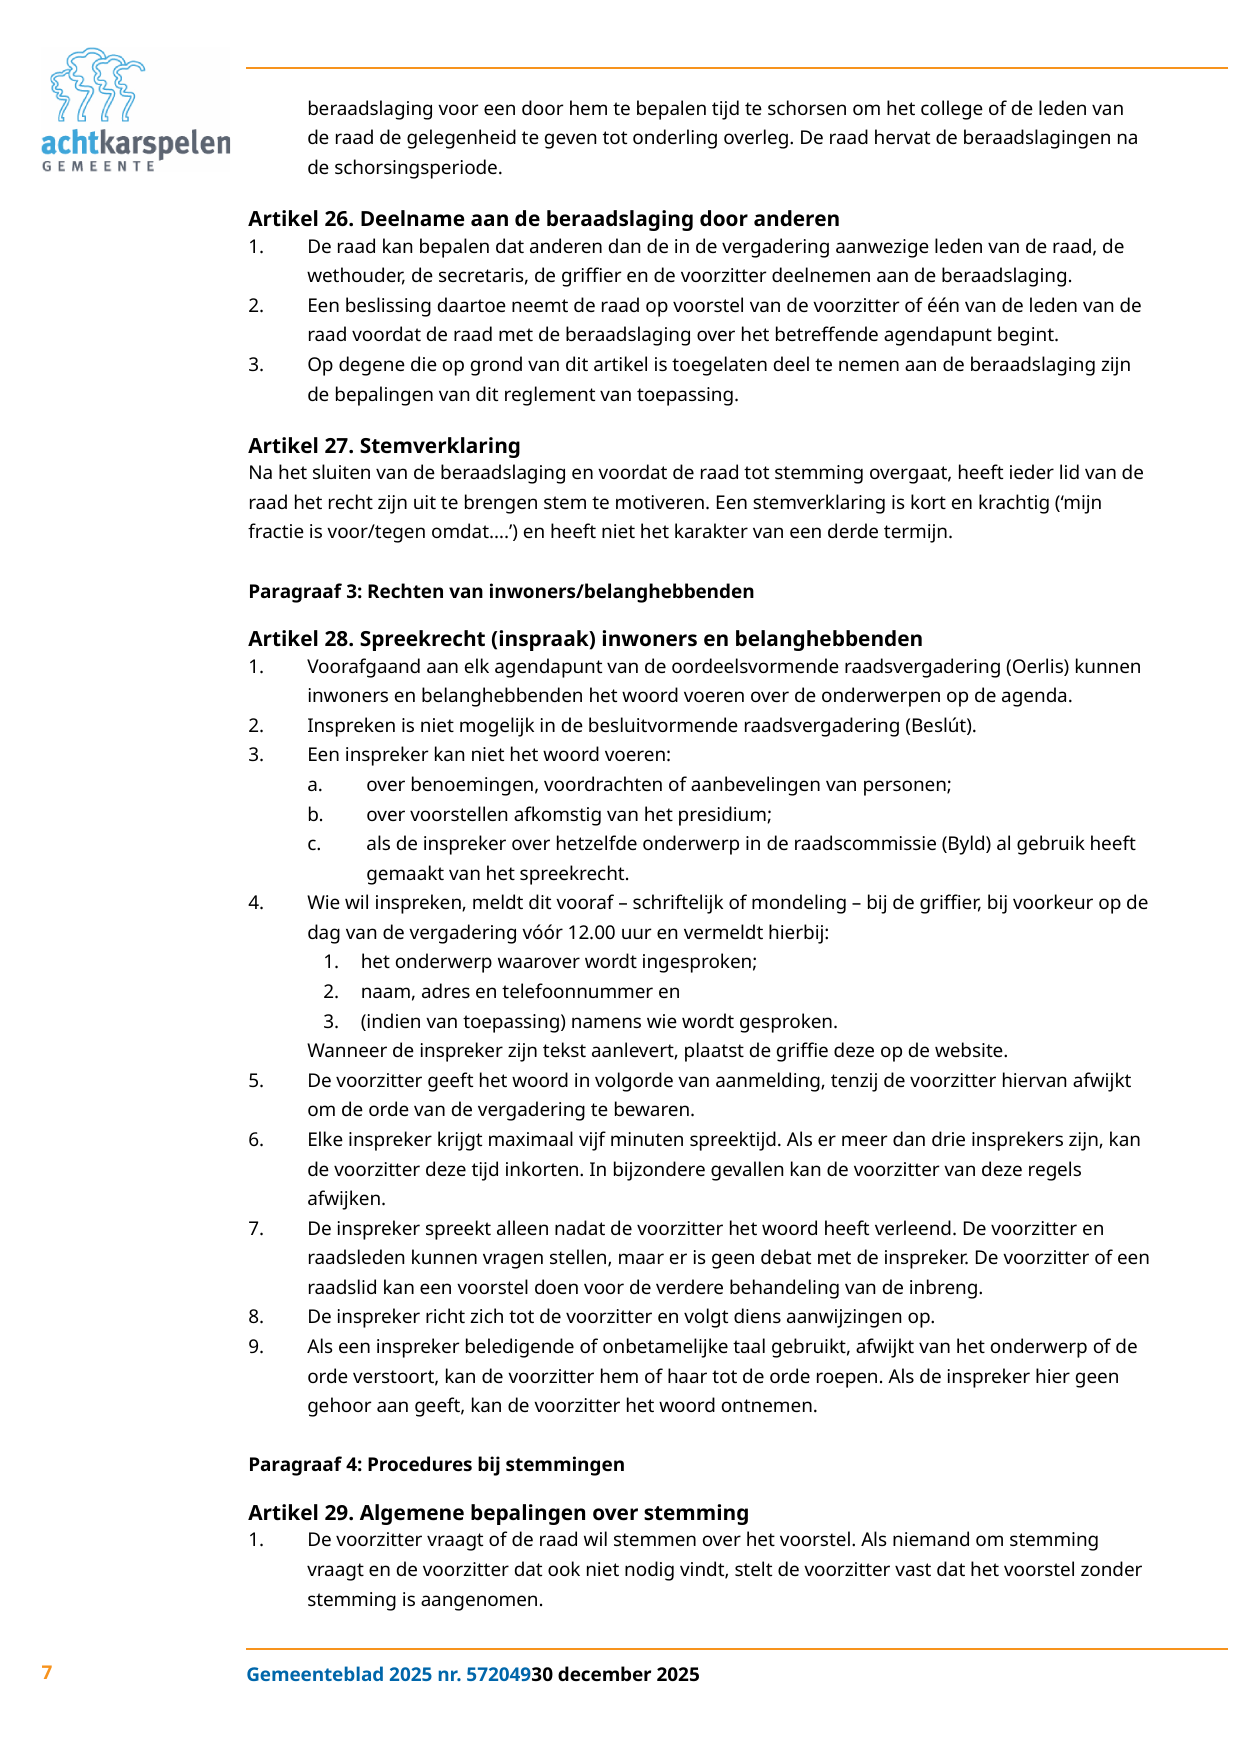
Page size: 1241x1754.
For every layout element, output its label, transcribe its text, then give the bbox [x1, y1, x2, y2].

text Artikel 29. Algemene bepalingen over stemming [248, 1498, 1152, 1527]
list (indien van toepassing) namens wie wordt gesproken. [323, 1008, 1152, 1034]
list Wie wil inspreken, meldt dit vooraf – schriftelijk of mondeling – bij de griffier, bij voorkeur op de dag van de vergadering vóór 12.00 uur en vermeldt hierbij: [248, 889, 1152, 945]
list Op degene die op grond van dit artikel is toegelaten deel te nemen aan de beraadslaging zijn de bepalingen van dit reglement van toepassing. [248, 351, 1152, 406]
list het onderwerp waarover wordt ingesproken; [323, 949, 1152, 974]
text Paragraaf 4: Procedures bij stemmingen [248, 1452, 1152, 1477]
list over voorstellen afkomstig van het presidium; [307, 801, 1152, 827]
list Als een inspreker beledigende of onbetamelijke taal gebruikt, afwijkt van het onderwerp of de orde verstoort, kan de voorzitter hem of haar tot de orde roepen. Als de inspreker hier geen gehoor aan geeft, kan de voorzitter het woord ontnemen. [248, 1333, 1152, 1418]
list Wanneer de inspreker zijn tekst aanlevert, plaatst de griffie deze op de website. [248, 1037, 1152, 1063]
list De raad kan bepalen dat anderen dan de in de vergadering aanwezige leden van de raad, de wethouder, de secretaris, de griffier en de voorzitter deelnemen aan de beraadslaging. [248, 233, 1152, 288]
text Paragraaf 3: Rechten van inwoners/belanghebbenden [248, 578, 1152, 604]
list Elke inspreker krijgt maximaal vijf minuten spreektijd. Als er meer dan drie insprekers zijn, kan de voorzitter deze tijd inkorten. In bijzondere gevallen kan de voorzitter van deze regels afwijken. [248, 1126, 1152, 1211]
list Een inspreker kan niet het woord voeren: [248, 742, 1152, 767]
list De voorzitter geeft het woord in volgorde van aanmelding, tenzij de voorzitter hiervan afwijkt om de orde van de vergadering te bewaren. [248, 1067, 1152, 1122]
text Artikel 28. Spreekrecht (inspraak) inwoners en belanghebbenden [248, 624, 1152, 653]
list als de inspreker over hetzelfde onderwerp in de raadscommissie (Byld) al gebruik heeft gemaakt van het spreekrecht. [307, 830, 1152, 886]
list De inspreker spreekt alleen nadat de voorzitter het woord heeft verleend. De voorzitter en raadsleden kunnen vragen stellen, maar er is geen debat met de inspreker. De voorzitter of een raadslid kan een voorstel doen voor de verdere behandeling van de inbreng. [248, 1215, 1152, 1300]
list beraadslaging voor een door hem te bepalen tijd te schorsen om het college of de leden van de raad de gelegenheid te geven tot onderling overleg. De raad hervat de beraadslagingen na de schorsingsperiode. [248, 95, 1152, 180]
text Artikel 26. Deelname aan de beraadslaging door anderen [248, 204, 1152, 233]
text Artikel 27. Stemverklaring [248, 431, 1152, 459]
list Een beslissing daartoe neemt de raad op voorstel van de voorzitter of één van de leden van de raad voordat de raad met de beraadslaging over het betreffende agendapunt begint. [248, 292, 1152, 347]
list De inspreker richt zich tot de voorzitter en volgt diens aanwijzingen op. [248, 1304, 1152, 1329]
list Voorafgaand aan elk agendapunt van de oordeelsvormende raadsvergadering (Oerlis) kunnen inwoners en belanghebbenden het woord voeren over de onderwerpen op de agenda. [248, 653, 1152, 708]
picture [41, 47, 231, 172]
list naam, adres en telefoonnummer en [323, 978, 1152, 1004]
text Na het sluiten van de beraadslaging en voordat de raad tot stemming overgaat, heeft ieder lid van de raad het recht zijn uit te brengen stem te motiveren. Een stemverklaring is kort en krachtig (‘mijn fractie is voor/tegen omdat….’) en heeft niet het karakter van een derde termijn. [248, 459, 1152, 544]
list Inspreken is niet mogelijk in de besluitvormende raadsvergadering (Beslút). [248, 712, 1152, 738]
list over benoemingen, voordrachten of aanbevelingen van personen; [307, 771, 1152, 797]
list De voorzitter vraagt of de raad wil stemmen over het voorstel. Als niemand om stemming vraagt en de voorzitter dat ook niet nodig vindt, stelt de voorzitter vast dat het voorstel zonder stemming is aangenomen. [248, 1527, 1152, 1612]
